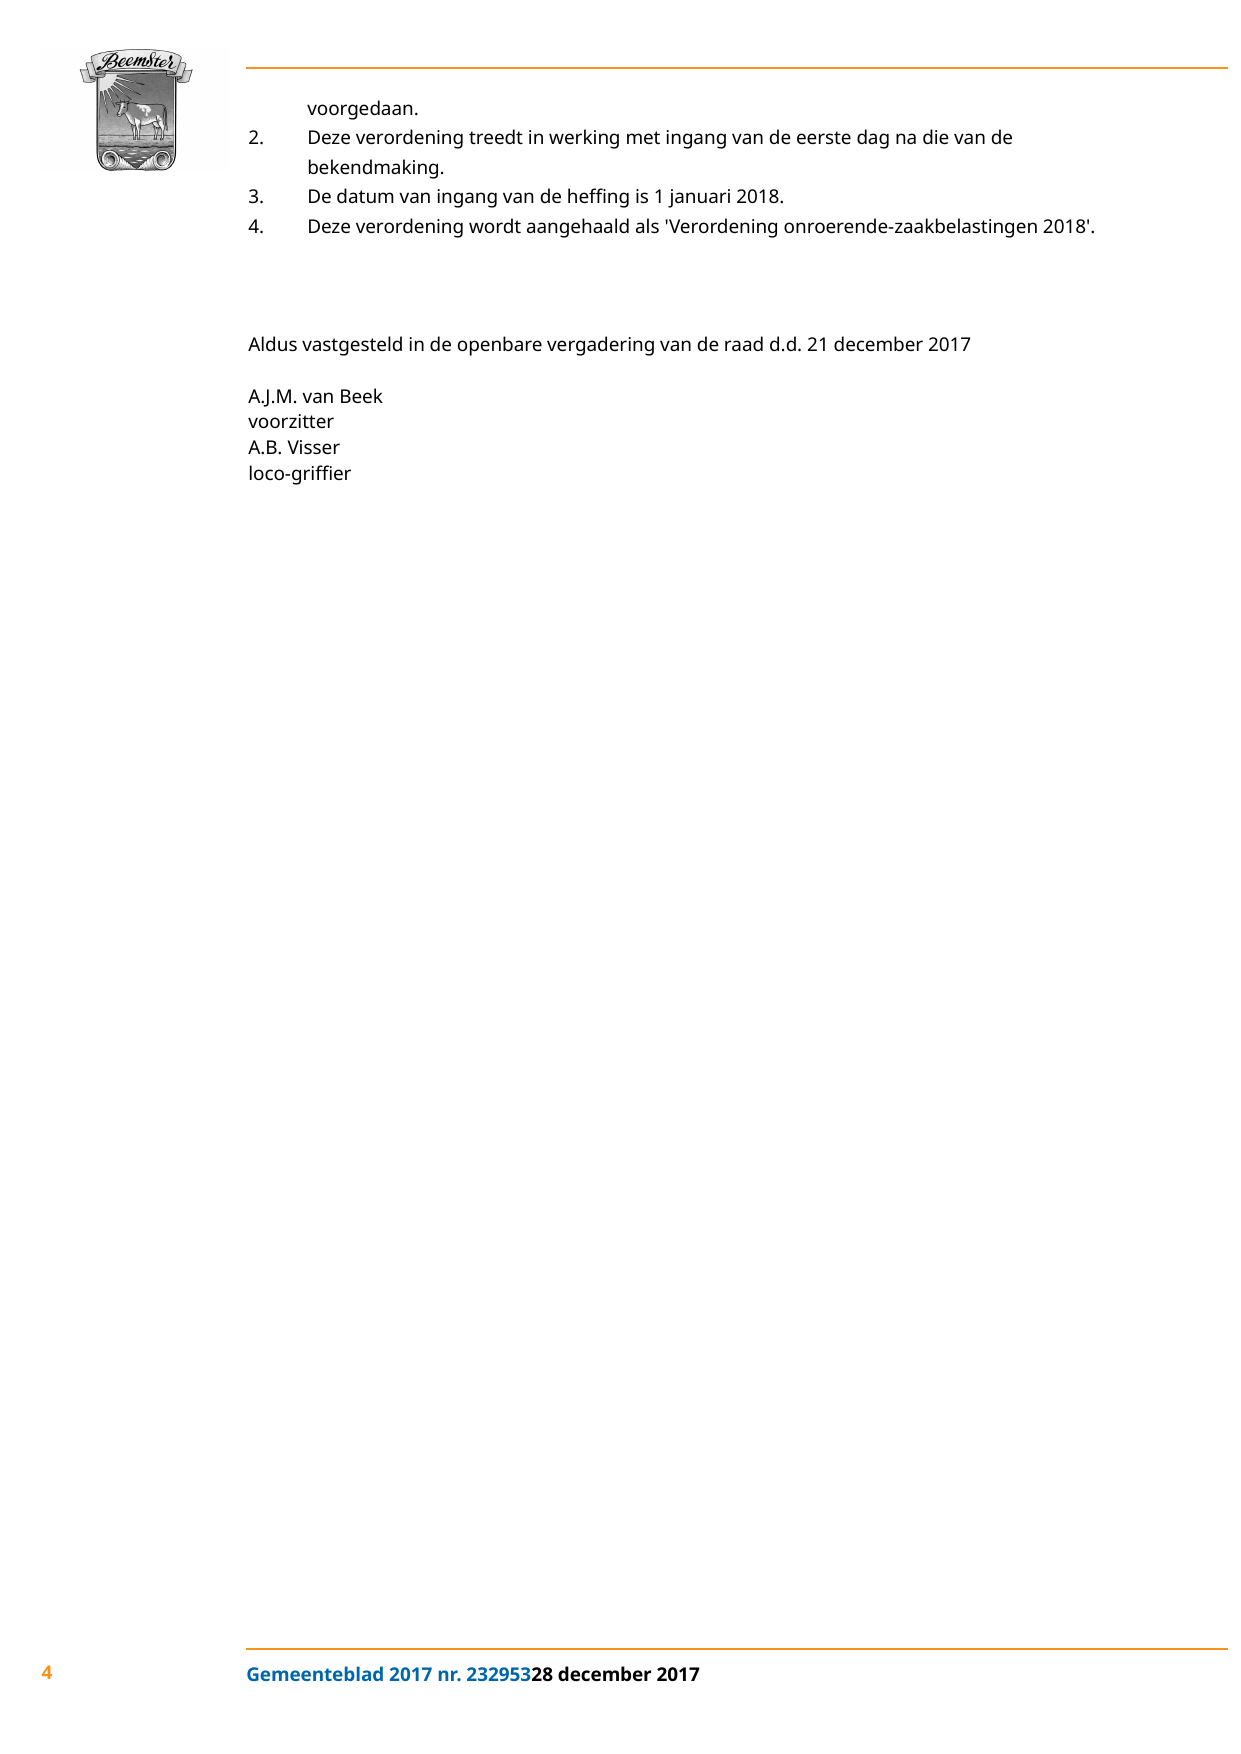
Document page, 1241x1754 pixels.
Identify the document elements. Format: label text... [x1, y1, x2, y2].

text voorzitter [248, 409, 1152, 434]
text A.B. Visser [248, 434, 1152, 460]
list Deze verordening treedt in werking met ingang van de eerste dag na die van de bekendmaking. [248, 124, 1152, 180]
picture [41, 47, 231, 172]
list voorgedaan. [248, 95, 1152, 121]
text loco-griffier [248, 460, 1152, 486]
text A.J.M. van Beek [248, 383, 1152, 409]
list De datum van ingang van de heffing is 1 januari 2018. [248, 183, 1152, 209]
text Aldus vastgesteld in de openbare vergadering van de raad d.d. 21 december 2017 [248, 331, 1152, 357]
list Deze verordening wordt aangehaald als 'Verordening onroerende-zaakbelastingen 2018'. [248, 213, 1152, 239]
